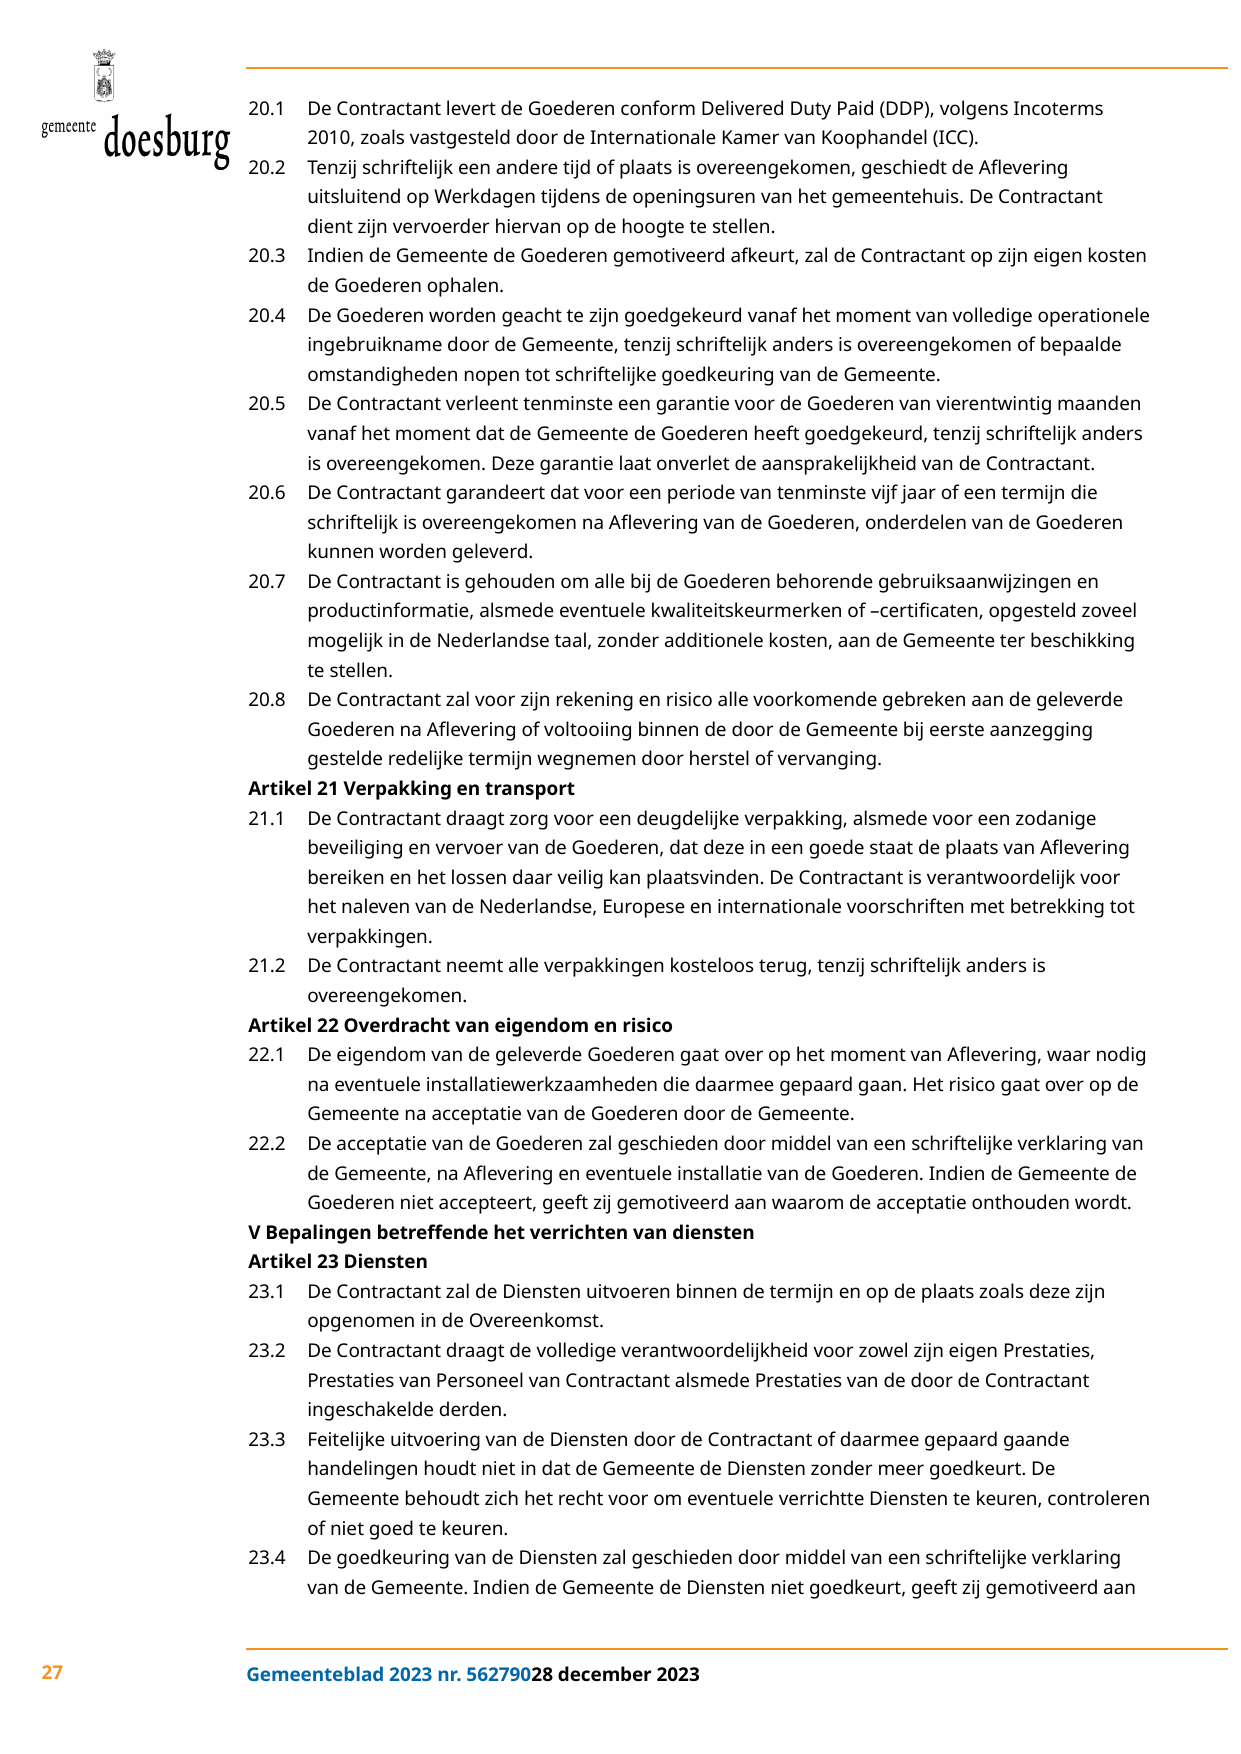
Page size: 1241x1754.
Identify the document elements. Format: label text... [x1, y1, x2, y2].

text Artikel 22 Overdracht van eigendom en risico [248, 1012, 1152, 1038]
list De Contractant draagt de volledige verantwoordelijkheid voor zowel zijn eigen Prestaties, Prestaties van Personeel van Contractant alsmede Prestaties van de door de Contractant ingeschakelde derden. [248, 1337, 1152, 1422]
picture [41, 47, 231, 172]
list De Contractant neemt alle verpakkingen kosteloos terug, tenzij schriftelijk anders is overeengekomen. [248, 953, 1152, 1008]
text Artikel 23 Diensten [248, 1248, 1152, 1274]
list De acceptatie van de Goederen zal geschieden door middel van een schriftelijke verklaring van de Gemeente, na Aflevering en eventuele installatie van de Goederen. Indien de Gemeente de Goederen niet accepteert, geeft zij gemotiveerd aan waarom de acceptatie onthouden wordt. [248, 1130, 1152, 1215]
list De Contractant draagt zorg voor een deugdelijke verpakking, alsmede voor een zodanige beveiliging en vervoer van de Goederen, dat deze in een goede staat de plaats van Aflevering bereiken en het lossen daar veilig kan plaatsvinden. De Contractant is verantwoordelijk voor het naleven van de Nederlandse, Europese en internationale voorschriften met betrekking tot verpakkingen. [248, 805, 1152, 949]
list De goedkeuring van de Diensten zal geschieden door middel van een schriftelijke verklaring van de Gemeente. Indien de Gemeente de Diensten niet goedkeurt, geeft zij gemotiveerd aan [248, 1544, 1152, 1600]
list De Contractant zal voor zijn rekening en risico alle voorkomende gebreken aan de geleverde Goederen na Aflevering of voltooiing binnen de door de Gemeente bij eerste aanzegging gestelde redelijke termijn wegnemen door herstel of vervanging. [248, 686, 1152, 771]
text V Bepalingen betreffende het verrichten van diensten [248, 1219, 1152, 1245]
list De Contractant levert de Goederen conform Delivered Duty Paid (DDP), volgens Incoterms 2010, zoals vastgesteld door de Internationale Kamer van Koophandel (ICC). [248, 95, 1152, 150]
text Artikel 21 Verpakking en transport [248, 775, 1152, 801]
list De Contractant verleent tenminste een garantie voor de Goederen van vierentwintig maanden vanaf het moment dat de Gemeente de Goederen heeft goedgekeurd, tenzij schriftelijk anders is overeengekomen. Deze garantie laat onverlet de aansprakelijkheid van de Contractant. [248, 391, 1152, 476]
list Feitelijke uitvoering van de Diensten door de Contractant of daarmee gepaard gaande handelingen houdt niet in dat de Gemeente de Diensten zonder meer goedkeurt. De Gemeente behoudt zich het recht voor om eventuele verrichtte Diensten te keuren, controleren of niet goed te keuren. [248, 1426, 1152, 1541]
list De Contractant garandeert dat voor een periode van tenminste vijf jaar of een termijn die schriftelijk is overeengekomen na Aflevering van de Goederen, onderdelen van de Goederen kunnen worden geleverd. [248, 479, 1152, 564]
list Indien de Gemeente de Goederen gemotiveerd afkeurt, zal de Contractant op zijn eigen kosten de Goederen ophalen. [248, 243, 1152, 298]
list De eigendom van de geleverde Goederen gaat over op het moment van Aflevering, waar nodig na eventuele installatiewerkzaamheden die daarmee gepaard gaan. Het risico gaat over op de Gemeente na acceptatie van de Goederen door de Gemeente. [248, 1041, 1152, 1126]
list De Contractant zal de Diensten uitvoeren binnen de termijn en op de plaats zoals deze zijn opgenomen in de Overeenkomst. [248, 1278, 1152, 1333]
list De Contractant is gehouden om alle bij de Goederen behorende gebruiksaanwijzingen en productinformatie, alsmede eventuele kwaliteitskeurmerken of –certificaten, opgesteld zoveel mogelijk in de Nederlandse taal, zonder additionele kosten, aan de Gemeente ter beschikking te stellen. [248, 568, 1152, 683]
list Tenzij schriftelijk een andere tijd of plaats is overeengekomen, geschiedt de Aflevering uitsluitend op Werkdagen tijdens de openingsuren van het gemeentehuis. De Contractant dient zijn vervoerder hiervan op de hoogte te stellen. [248, 154, 1152, 239]
list De Goederen worden geacht te zijn goedgekeurd vanaf het moment van volledige operationele ingebruikname door de Gemeente, tenzij schriftelijk anders is overeengekomen of bepaalde omstandigheden nopen tot schriftelijke goedkeuring van de Gemeente. [248, 302, 1152, 387]
